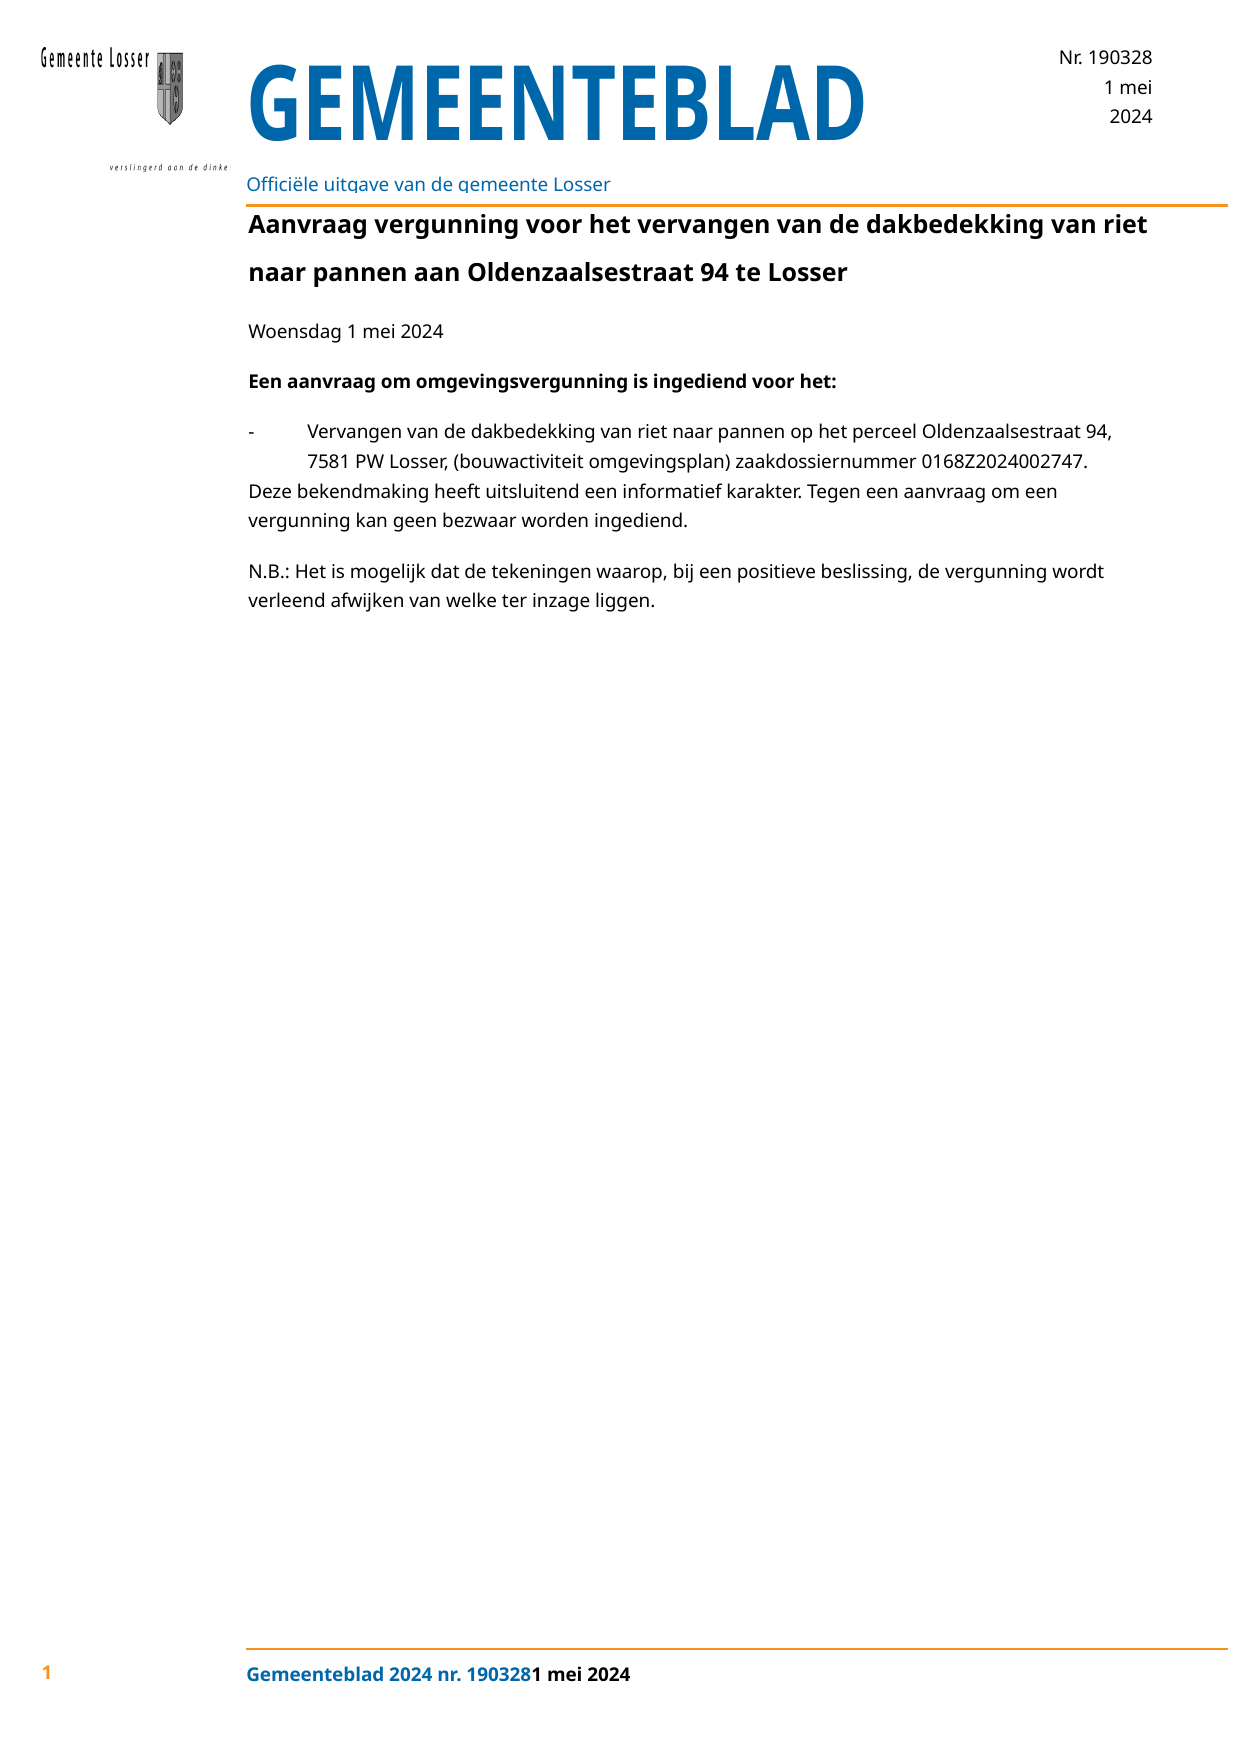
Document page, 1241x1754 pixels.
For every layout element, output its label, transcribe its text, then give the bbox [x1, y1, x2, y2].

list Vervangen van de dakbedekking van riet naar pannen op het perceel Oldenzaalsestraat 94, 7581 PW Losser, (bouwactiviteit omgevingsplan) zaakdossiernummer 0168Z2024002747. [248, 419, 1152, 474]
text Woensdag 1 mei 2024 [248, 318, 1152, 344]
text Aanvraag vergunning voor het vervangen van de dakbedekking van riet naar pannen aan Oldenzaalsestraat 94 te Losser [248, 207, 1152, 288]
text Deze bekendmaking heeft uitsluitend een informatief karakter. Tegen een aanvraag om een vergunning kan geen bezwaar worden ingediend. [248, 478, 1152, 533]
text Een aanvraag om omgevingsvergunning is ingediend voor het: [248, 368, 1152, 394]
text N.B.: Het is mogelijk dat de tekeningen waarop, bij een positieve beslissing, de vergunning wordt verleend afwijken van welke ter inzage liggen. [248, 558, 1152, 613]
picture [41, 47, 231, 172]
